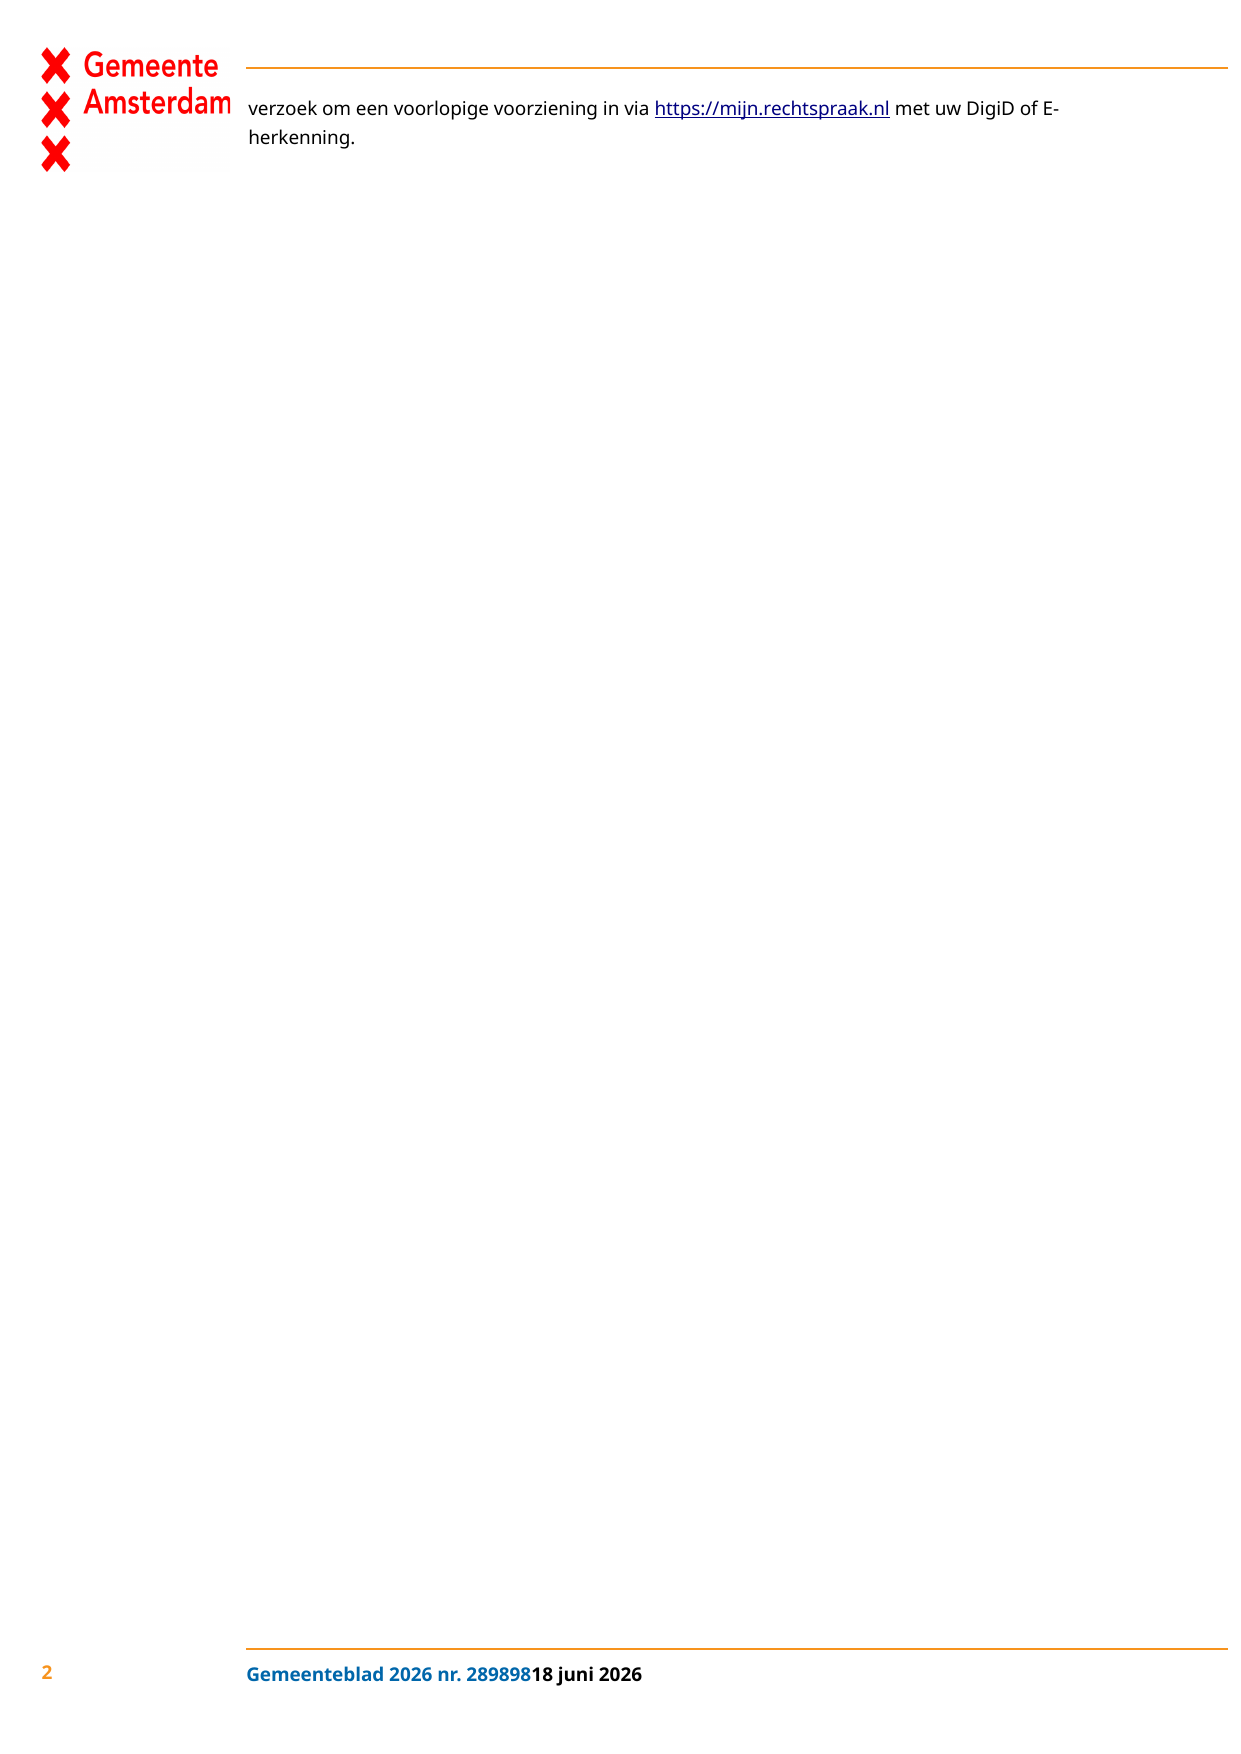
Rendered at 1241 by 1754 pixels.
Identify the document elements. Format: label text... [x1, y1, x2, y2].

picture [41, 47, 231, 172]
text verzoek om een voorlopige voorziening in via https://mijn.rechtspraak.nl met uw DigiD of E-herkenning. [248, 95, 1152, 150]
